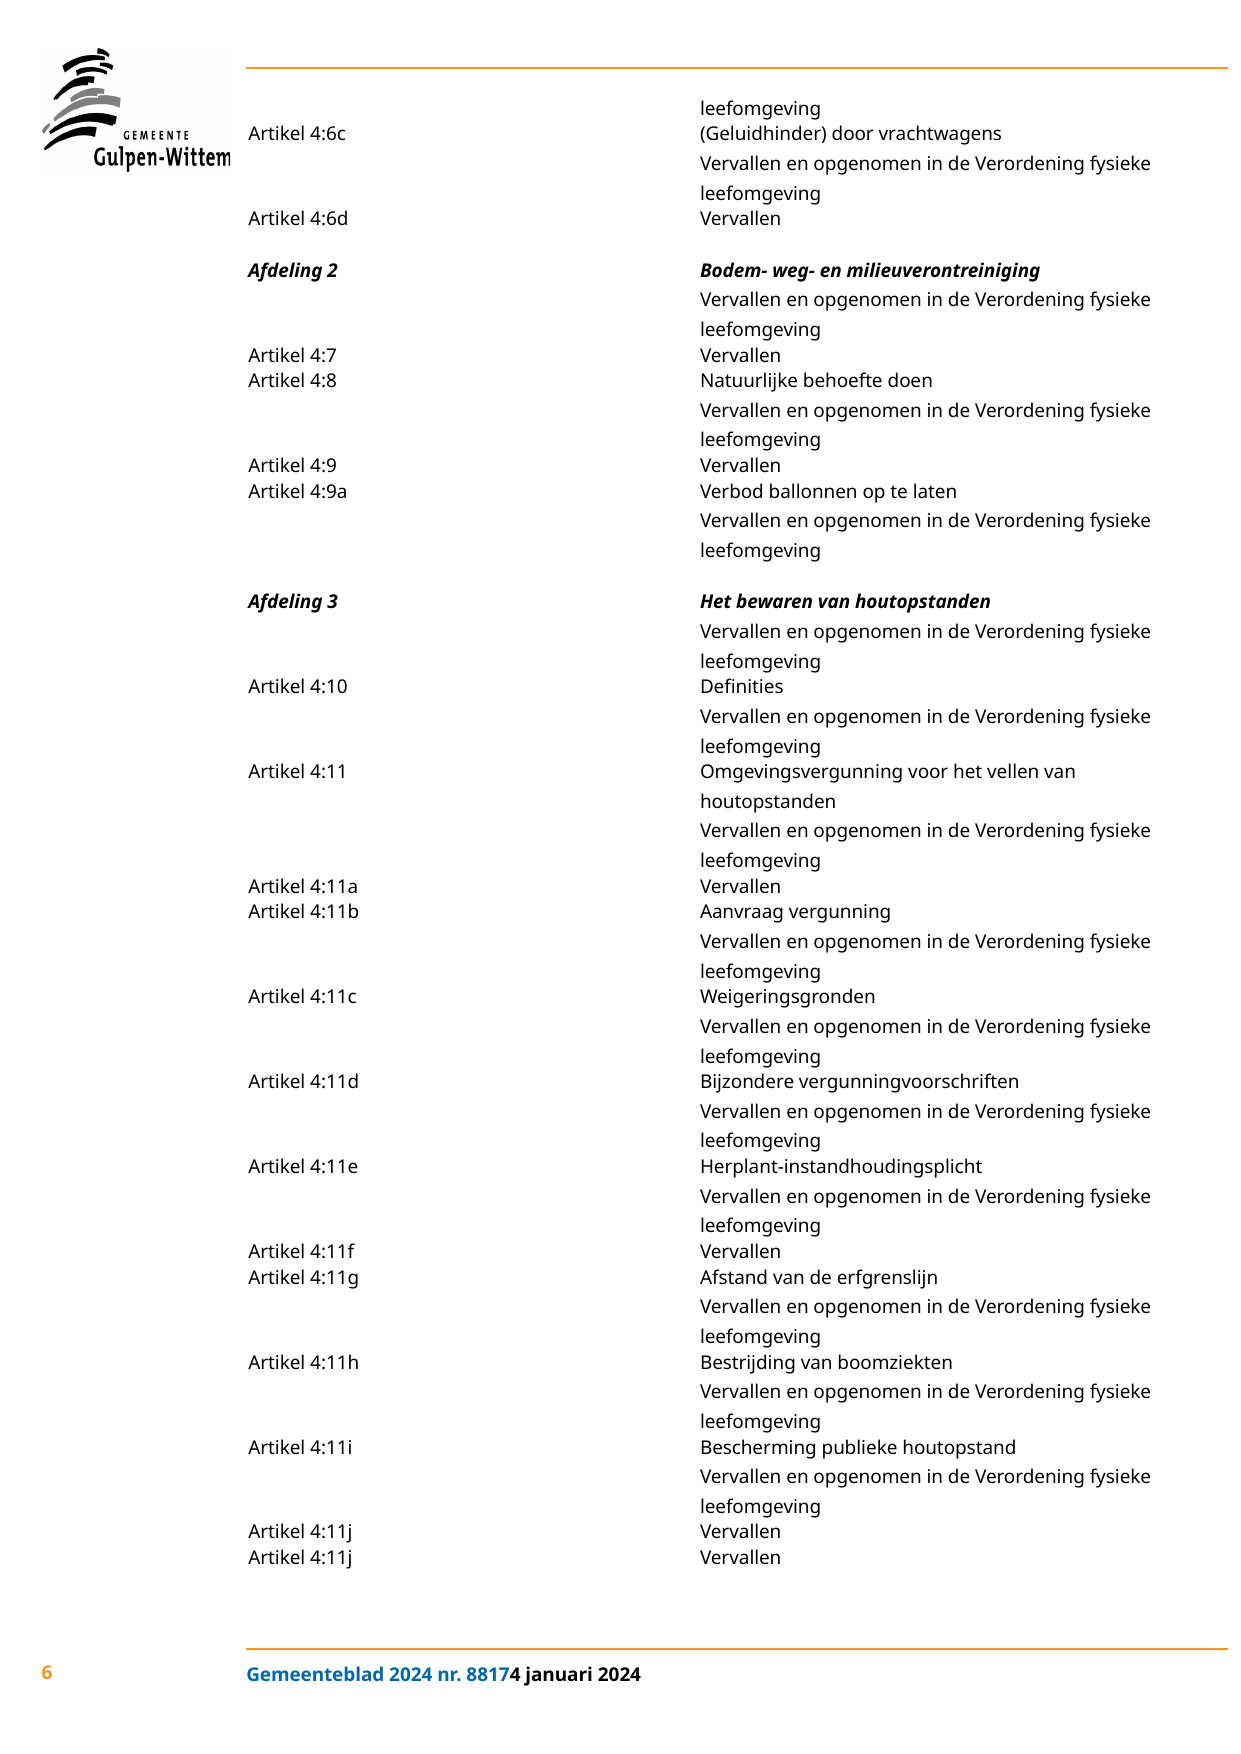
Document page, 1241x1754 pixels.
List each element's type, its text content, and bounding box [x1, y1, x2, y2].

table_cell Artikel 4:11j [248, 1545, 700, 1570]
table_cell [248, 1570, 700, 1596]
table_cell [248, 231, 700, 257]
table_cell (Geluidhinder) door vrachtwagens Vervallen en opgenomen in de Verordening fysieke leefomgeving [700, 121, 1152, 205]
table_cell Afstand van de erfgrenslijn Vervallen en opgenomen in de Verordening fysieke leefomgeving [700, 1264, 1152, 1349]
table_cell [700, 1570, 1152, 1596]
table_cell Bijzondere vergunningvoorschriften Vervallen en opgenomen in de Verordening fysieke leefomgeving [700, 1069, 1152, 1153]
table_cell Afdeling 2 [248, 257, 700, 342]
table_cell Het bewaren van houtopstanden Vervallen en opgenomen in de Verordening fysieke leefomgeving [700, 589, 1152, 674]
table_cell Artikel 4:7 [248, 342, 700, 367]
table_cell Vervallen [700, 1238, 1152, 1264]
table_cell Bescherming publieke houtopstand Vervallen en opgenomen in de Verordening fysieke leefomgeving [700, 1434, 1152, 1519]
table_cell Vervallen [700, 205, 1152, 231]
table_cell Aanvraag vergunning Vervallen en opgenomen in de Verordening fysieke leefomgeving [700, 899, 1152, 984]
table_cell [248, 95, 700, 121]
table_cell Artikel 4:11a [248, 873, 700, 899]
table_cell Vervallen [700, 342, 1152, 367]
table_cell Artikel 4:11g [248, 1264, 700, 1349]
table_cell leefomgeving [700, 95, 1152, 121]
table_cell Afdeling 3 [248, 589, 700, 674]
table_cell Bestrijding van boomziekten Vervallen en opgenomen in de Verordening fysieke leefomgeving [700, 1349, 1152, 1434]
table_cell Artikel 4:9a [248, 478, 700, 563]
table_cell Artikel 4:6d [248, 205, 700, 231]
table_cell Artikel 4:11f [248, 1238, 700, 1264]
table_cell Vervallen [700, 1545, 1152, 1570]
table_cell Vervallen [700, 873, 1152, 899]
table_cell Artikel 4:11i [248, 1434, 700, 1519]
table_cell [700, 563, 1152, 589]
table_cell Verbod ballonnen op te laten Vervallen en opgenomen in de Verordening fysieke leefomgeving [700, 478, 1152, 563]
table_cell Artikel 4:11c [248, 984, 700, 1068]
table_cell Vervallen [700, 453, 1152, 478]
table_cell Definities Vervallen en opgenomen in de Verordening fysieke leefomgeving [700, 674, 1152, 758]
table_cell Artikel 4:8 [248, 368, 700, 452]
table_cell Weigeringsgronden Vervallen en opgenomen in de Verordening fysieke leefomgeving [700, 984, 1152, 1068]
table_cell Artikel 4:10 [248, 674, 700, 758]
table_cell Artikel 4:11b [248, 899, 700, 984]
table_cell Omgevingsvergunning voor het vellen van houtopstanden Vervallen en opgenomen in de Verordening fysieke leefomgeving [700, 759, 1152, 873]
table_cell [700, 231, 1152, 257]
picture [41, 47, 231, 172]
table_cell Herplant-instandhoudingsplicht Vervallen en opgenomen in de Verordening fysieke leefomgeving [700, 1154, 1152, 1238]
table_cell Artikel 4:9 [248, 453, 700, 478]
table_cell Artikel 4:11h [248, 1349, 700, 1434]
table_cell Bodem- weg- en milieuverontreiniging Vervallen en opgenomen in de Verordening fysieke leefomgeving [700, 257, 1152, 342]
table_cell Vervallen [700, 1519, 1152, 1544]
table_cell Artikel 4:11d [248, 1069, 700, 1153]
table_cell Natuurlijke behoefte doen Vervallen en opgenomen in de Verordening fysieke leefomgeving [700, 368, 1152, 452]
table_cell Artikel 4:11j [248, 1519, 700, 1544]
table_cell Artikel 4:6c [248, 121, 700, 205]
table_cell [248, 563, 700, 589]
table_cell Artikel 4:11e [248, 1154, 700, 1238]
table_cell Artikel 4:11 [248, 759, 700, 873]
